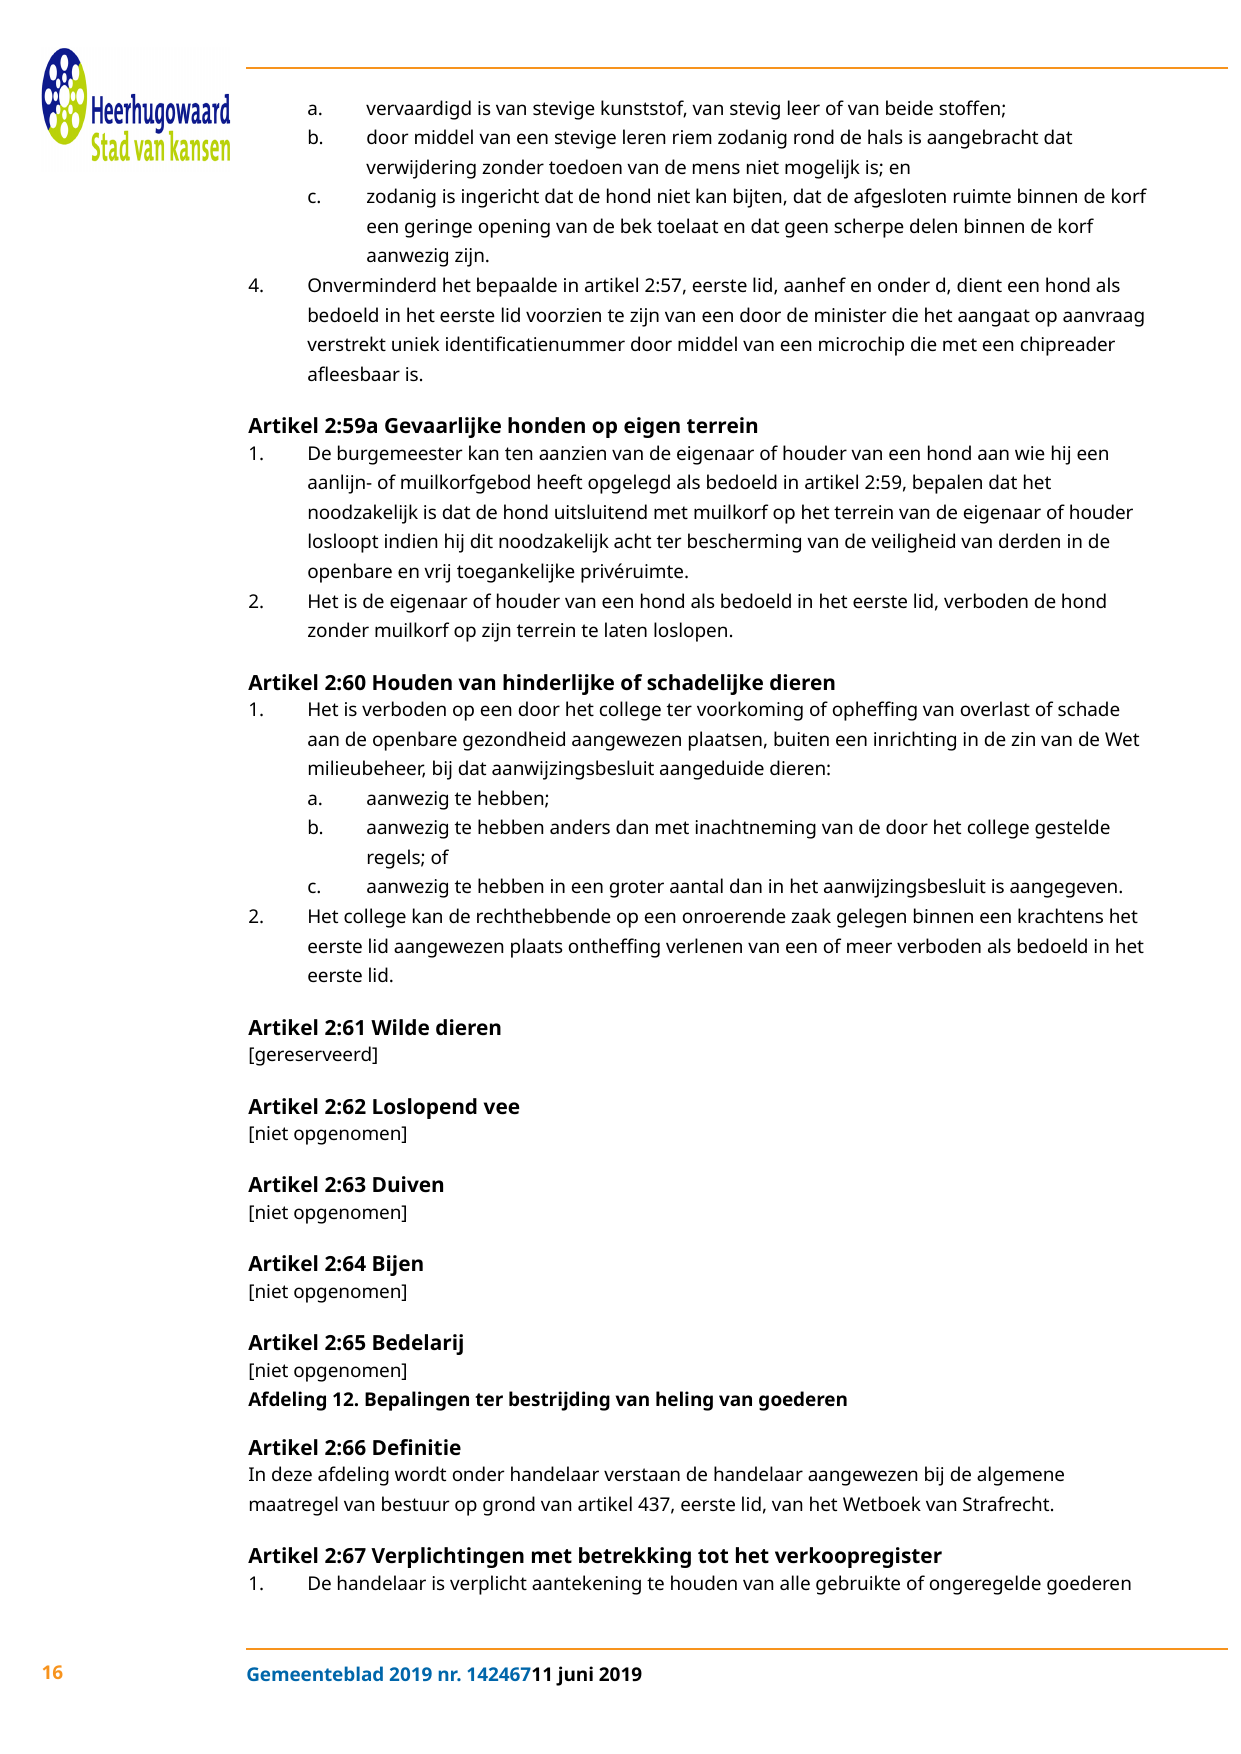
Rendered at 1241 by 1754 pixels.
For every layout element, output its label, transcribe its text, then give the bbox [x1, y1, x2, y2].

list De handelaar is verplicht aantekening te houden van alle gebruikte of ongeregelde goederen [248, 1570, 1152, 1596]
text Artikel 2:59a Gevaarlijke honden op eigen terrein [248, 411, 1152, 440]
list door middel van een stevige leren riem zodanig rond de hals is aangebracht dat verwijdering zonder toedoen van de mens niet mogelijk is; en [307, 124, 1152, 180]
list Het is de eigenaar of houder van een hond als bedoeld in het eerste lid, verboden de hond zonder muilkorf op zijn terrein te laten loslopen. [248, 588, 1152, 643]
list Het college kan de rechthebbende op een onroerende zaak gelegen binnen een krachtens het eerste lid aangewezen plaats ontheffing verlenen van een of meer verboden als bedoeld in het eerste lid. [248, 903, 1152, 988]
list aanwezig te hebben anders dan met inachtneming van de door het college gestelde regels; of [307, 814, 1152, 870]
text [niet opgenomen] [248, 1199, 1152, 1225]
list Het is verboden op een door het college ter voorkoming of opheffing van overlast of schade aan de openbare gezondheid aangewezen plaatsen, buiten een inrichting in de zin van de Wet milieubeheer, bij dat aanwijzingsbesluit aangeduide dieren: [248, 696, 1152, 781]
text [niet opgenomen] [248, 1357, 1152, 1382]
text [niet opgenomen] [248, 1120, 1152, 1146]
list zodanig is ingericht dat de hond niet kan bijten, dat de afgesloten ruimte binnen de korf een geringe opening van de bek toelaat en dat geen scherpe delen binnen de korf aanwezig zijn. [307, 183, 1152, 268]
list aanwezig te hebben; [307, 785, 1152, 811]
text In deze afdeling wordt onder handelaar verstaan de handelaar aangewezen bij de algemene maatregel van bestuur op grond van artikel 437, eerste lid, van het Wetboek van Strafrecht. [248, 1461, 1152, 1517]
list vervaardigd is van stevige kunststof, van stevig leer of van beide stoffen; [307, 95, 1152, 121]
text Artikel 2:61 Wilde dieren [248, 1013, 1152, 1041]
list aanwezig te hebben in een groter aantal dan in het aanwijzingsbesluit is aangegeven. [307, 874, 1152, 899]
text Artikel 2:62 Loslopend vee [248, 1092, 1152, 1120]
text Artikel 2:60 Houden van hinderlijke of schadelijke dieren [248, 668, 1152, 696]
text Artikel 2:65 Bedelarij [248, 1328, 1152, 1357]
text Artikel 2:64 Bijen [248, 1249, 1152, 1278]
text Artikel 2:67 Verplichtingen met betrekking tot het verkoopregister [248, 1541, 1152, 1570]
text Artikel 2:63 Duiven [248, 1171, 1152, 1199]
list De burgemeester kan ten aanzien van de eigenaar of houder van een hond aan wie hij een aanlijn- of muilkorfgebod heeft opgelegd als bedoeld in artikel 2:59, bepalen dat het noodzakelijk is dat de hond uitsluitend met muilkorf op het terrein van de eigenaar of houder losloopt indien hij dit noodzakelijk acht ter bescherming van de veiligheid van derden in de openbare en vrij toegankelijke privéruimte. [248, 440, 1152, 584]
text Afdeling 12. Bepalingen ter bestrijding van heling van goederen [248, 1386, 1152, 1412]
text Artikel 2:66 Definitie [248, 1433, 1152, 1461]
text [niet opgenomen] [248, 1278, 1152, 1304]
picture [41, 47, 231, 172]
list Onverminderd het bepaalde in artikel 2:57, eerste lid, aanhef en onder d, dient een hond als bedoeld in het eerste lid voorzien te zijn van een door de minister die het aangaat op aanvraag verstrekt uniek identificatienummer door middel van een microchip die met een chipreader afleesbaar is. [248, 272, 1152, 387]
text [gereserveerd] [248, 1041, 1152, 1067]
